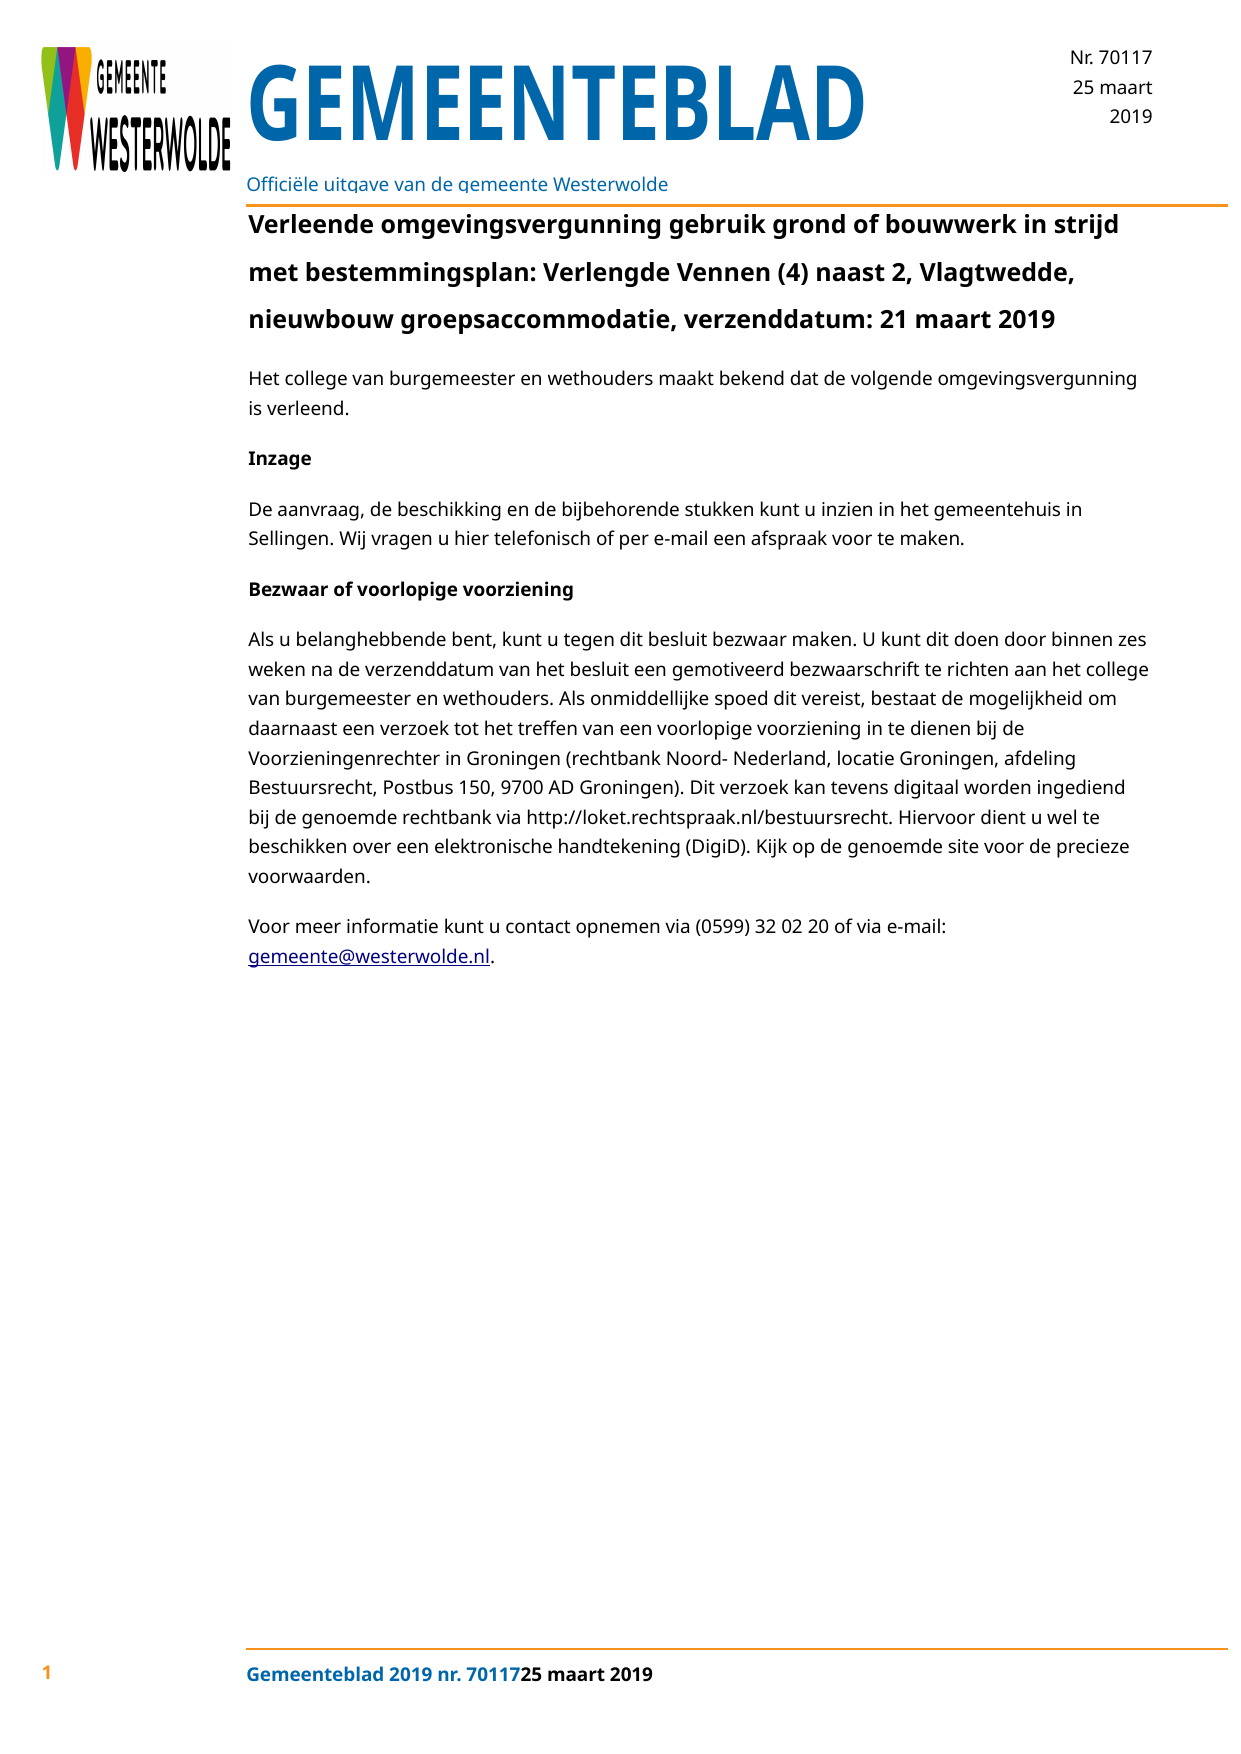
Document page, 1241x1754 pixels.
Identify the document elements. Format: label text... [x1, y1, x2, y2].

text Bezwaar of voorlopige voorziening [248, 576, 1152, 602]
text Als u belanghebbende bent, kunt u tegen dit besluit bezwaar maken. U kunt dit doen door binnen zes weken na de verzenddatum van het besluit een gemotiveerd bezwaarschrift te richten aan het college van burgemeester en wethouders. Als onmiddellijke spoed dit vereist, bestaat de mogelijkheid om daarnaast een verzoek tot het treffen van een voorlopige voorziening in te dienen bij de Voorzieningenrechter in Groningen (rechtbank Noord- Nederland, locatie Groningen, afdeling Bestuursrecht, Postbus 150, 9700 AD Groningen). Dit verzoek kan tevens digitaal worden ingediend bij de genoemde rechtbank via http://loket.rechtspraak.nl/bestuursrecht. Hiervoor dient u wel te beschikken over een elektronische handtekening (DigiD). Kijk op de genoemde site voor de precieze voorwaarden. [248, 626, 1152, 889]
picture [41, 47, 231, 172]
text Het college van burgemeester en wethouders maakt bekend dat de volgende omgevingsvergunning is verleend. [248, 366, 1152, 421]
text Inzage [248, 446, 1152, 471]
text De aanvraag, de beschikking en de bijbehorende stukken kunt u inzien in het gemeentehuis in Sellingen. Wij vragen u hier telefonisch of per e-mail een afspraak voor te maken. [248, 496, 1152, 551]
text Voor meer informatie kunt u contact opnemen via (0599) 32 02 20 of via e-mail: gemeente@westerwolde.nl. [248, 913, 1152, 969]
text Verleende omgevingsvergunning gebruik grond of bouwwerk in strijd met bestemmingsplan: Verlengde Vennen (4) naast 2, Vlagtwedde, nieuwbouw groepsaccommodatie, verzenddatum: 21 maart 2019 [248, 207, 1152, 336]
